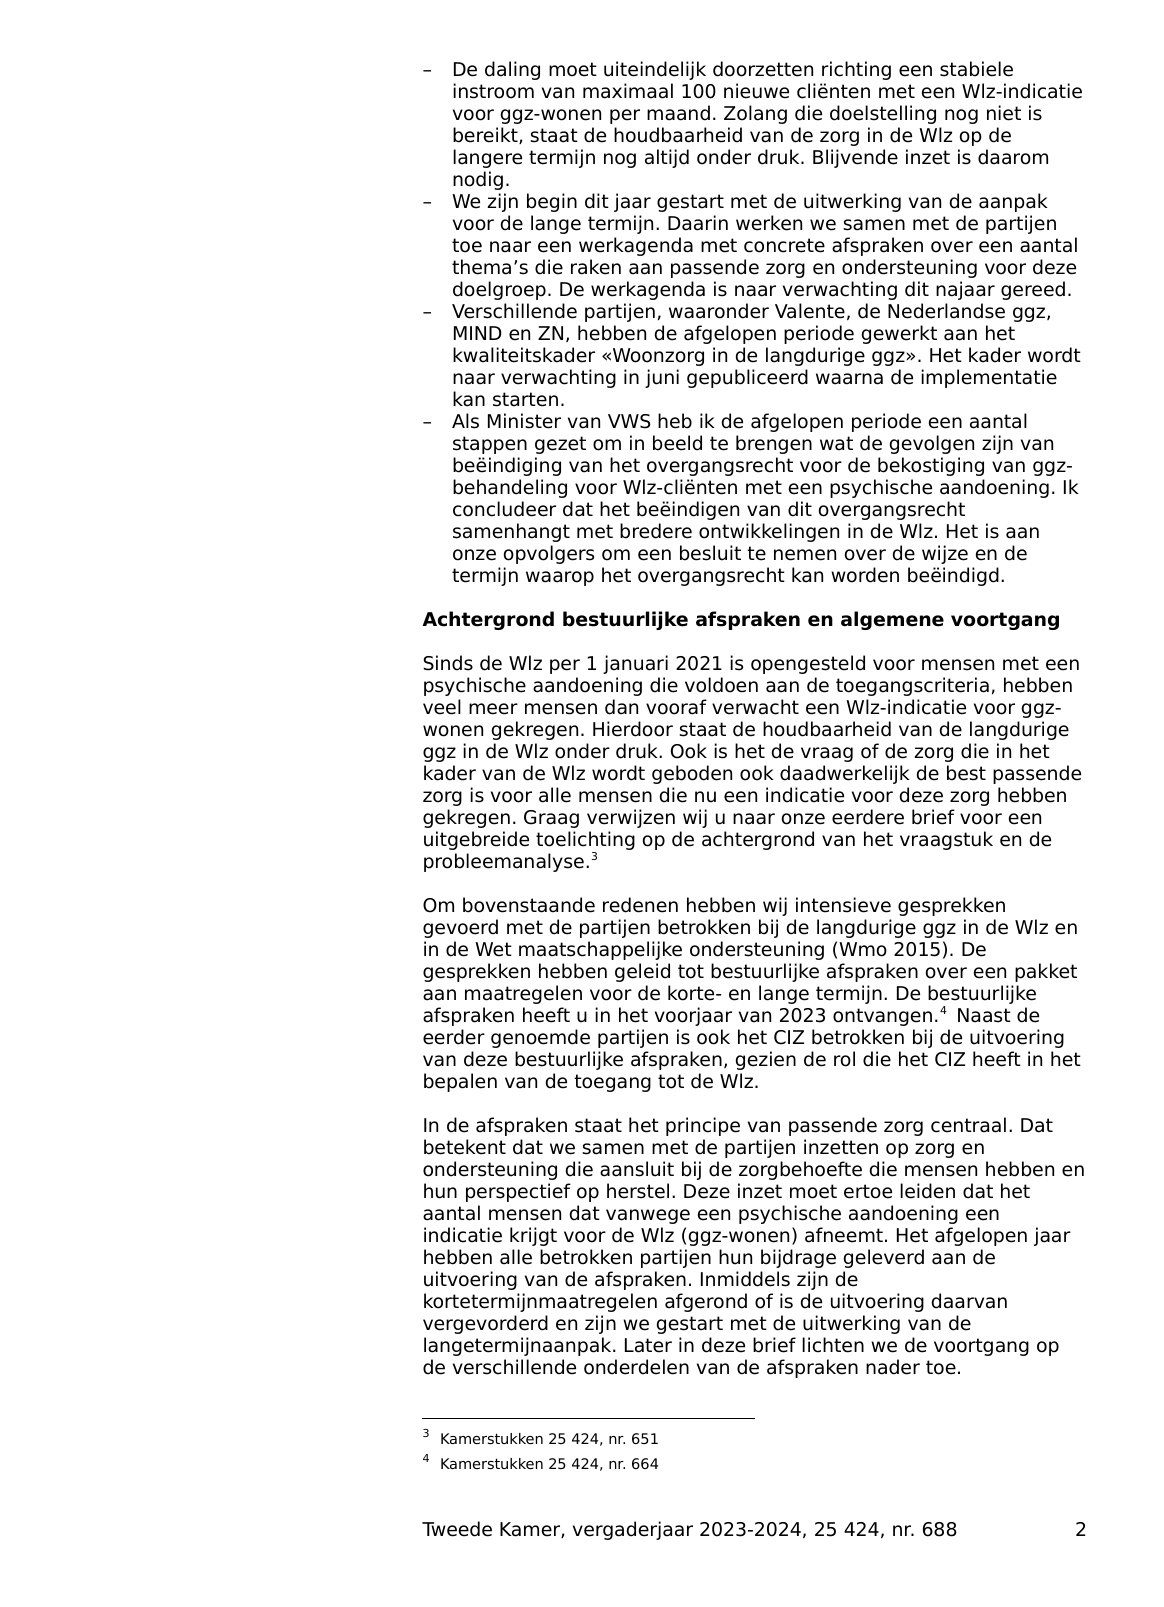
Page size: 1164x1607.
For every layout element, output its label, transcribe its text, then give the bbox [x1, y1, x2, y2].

subtitle Achtergrond bestuurlijke afspraken en algemene voortgang [422, 609, 1087, 631]
text Kamerstukken 25 424, nr. 651 [422, 1427, 1087, 1449]
text – Verschillende partijen, waaronder Valente, de Nederlandse ggz, MIND en ZN, hebben de afgelopen periode gewerkt aan het kwaliteitskader «Woonzorg in de langdurige ggz». Het kader wordt naar verwachting in juni gepubliceerd waarna de implementatie kan starten. [422, 301, 1087, 411]
text Om bovenstaande redenen hebben wij intensieve gesprekken gevoerd met de partijen betrokken bij de langdurige ggz in de Wlz en in de Wet maatschappelijke ondersteuning (Wmo 2015). De gesprekken hebben geleid tot bestuurlijke afspraken over een pakket aan maatregelen voor de korte- en lange termijn. De bestuurlijke afspraken heeft u in het voorjaar van 2023 ontvangen. Naast de eerder genoemde partijen is ook het CIZ betrokken bij de uitvoering van deze bestuurlijke afspraken, gezien de rol die het CIZ heeft in het bepalen van de toegang tot de Wlz. [422, 895, 1087, 1093]
text Sinds de Wlz per 1 januari 2021 is opengesteld voor mensen met een psychische aandoening die voldoen aan de toegangscriteria, hebben veel meer mensen dan vooraf verwacht een Wlz-indicatie voor ggz-wonen gekregen. Hierdoor staat de houdbaarheid van de langdurige ggz in de Wlz onder druk. Ook is het de vraag of de zorg die in het kader van de Wlz wordt geboden ook daadwerkelijk de best passende zorg is voor alle mensen die nu een indicatie voor deze zorg hebben gekregen. Graag verwijzen wij u naar onze eerdere brief voor een uitgebreide toelichting op de achtergrond van het vraagstuk en de probleemanalyse. [422, 653, 1087, 873]
text – We zijn begin dit jaar gestart met de uitwerking van de aanpak voor de lange termijn. Daarin werken we samen met de partijen toe naar een werkagenda met concrete afspraken over een aantal thema’s die raken aan passende zorg en ondersteuning voor deze doelgroep. De werkagenda is naar verwachting dit najaar gereed. [422, 191, 1087, 301]
text Kamerstukken 25 424, nr. 664 [422, 1452, 1087, 1474]
text – De daling moet uiteindelijk doorzetten richting een stabiele instroom van maximaal 100 nieuwe cliënten met een Wlz-indicatie voor ggz-wonen per maand. Zolang die doelstelling nog niet is bereikt, staat de houdbaarheid van de zorg in de Wlz op de langere termijn nog altijd onder druk. Blijvende inzet is daarom nodig. [422, 59, 1087, 191]
text – Als Minister van VWS heb ik de afgelopen periode een aantal stappen gezet om in beeld te brengen wat de gevolgen zijn van beëindiging van het overgangsrecht voor de bekostiging van ggz-behandeling voor Wlz-cliënten met een psychische aandoening. Ik concludeer dat het beëindigen van dit overgangsrecht samenhangt met bredere ontwikkelingen in de Wlz. Het is aan onze opvolgers om een besluit te nemen over de wijze en de termijn waarop het overgangsrecht kan worden beëindigd. [422, 411, 1087, 587]
text In de afspraken staat het principe van passende zorg centraal. Dat betekent dat we samen met de partijen inzetten op zorg en ondersteuning die aansluit bij de zorgbehoefte die mensen hebben en hun perspectief op herstel. Deze inzet moet ertoe leiden dat het aantal mensen dat vanwege een psychische aandoening een indicatie krijgt voor de Wlz (ggz-wonen) afneemt. Het afgelopen jaar hebben alle betrokken partijen hun bijdrage geleverd aan de uitvoering van de afspraken. Inmiddels zijn de kortetermijnmaatregelen afgerond of is de uitvoering daarvan vergevorderd en zijn we gestart met de uitwerking van de langetermijnaanpak. Later in deze brief lichten we de voortgang op de verschillende onderdelen van de afspraken nader toe. [422, 1115, 1087, 1379]
